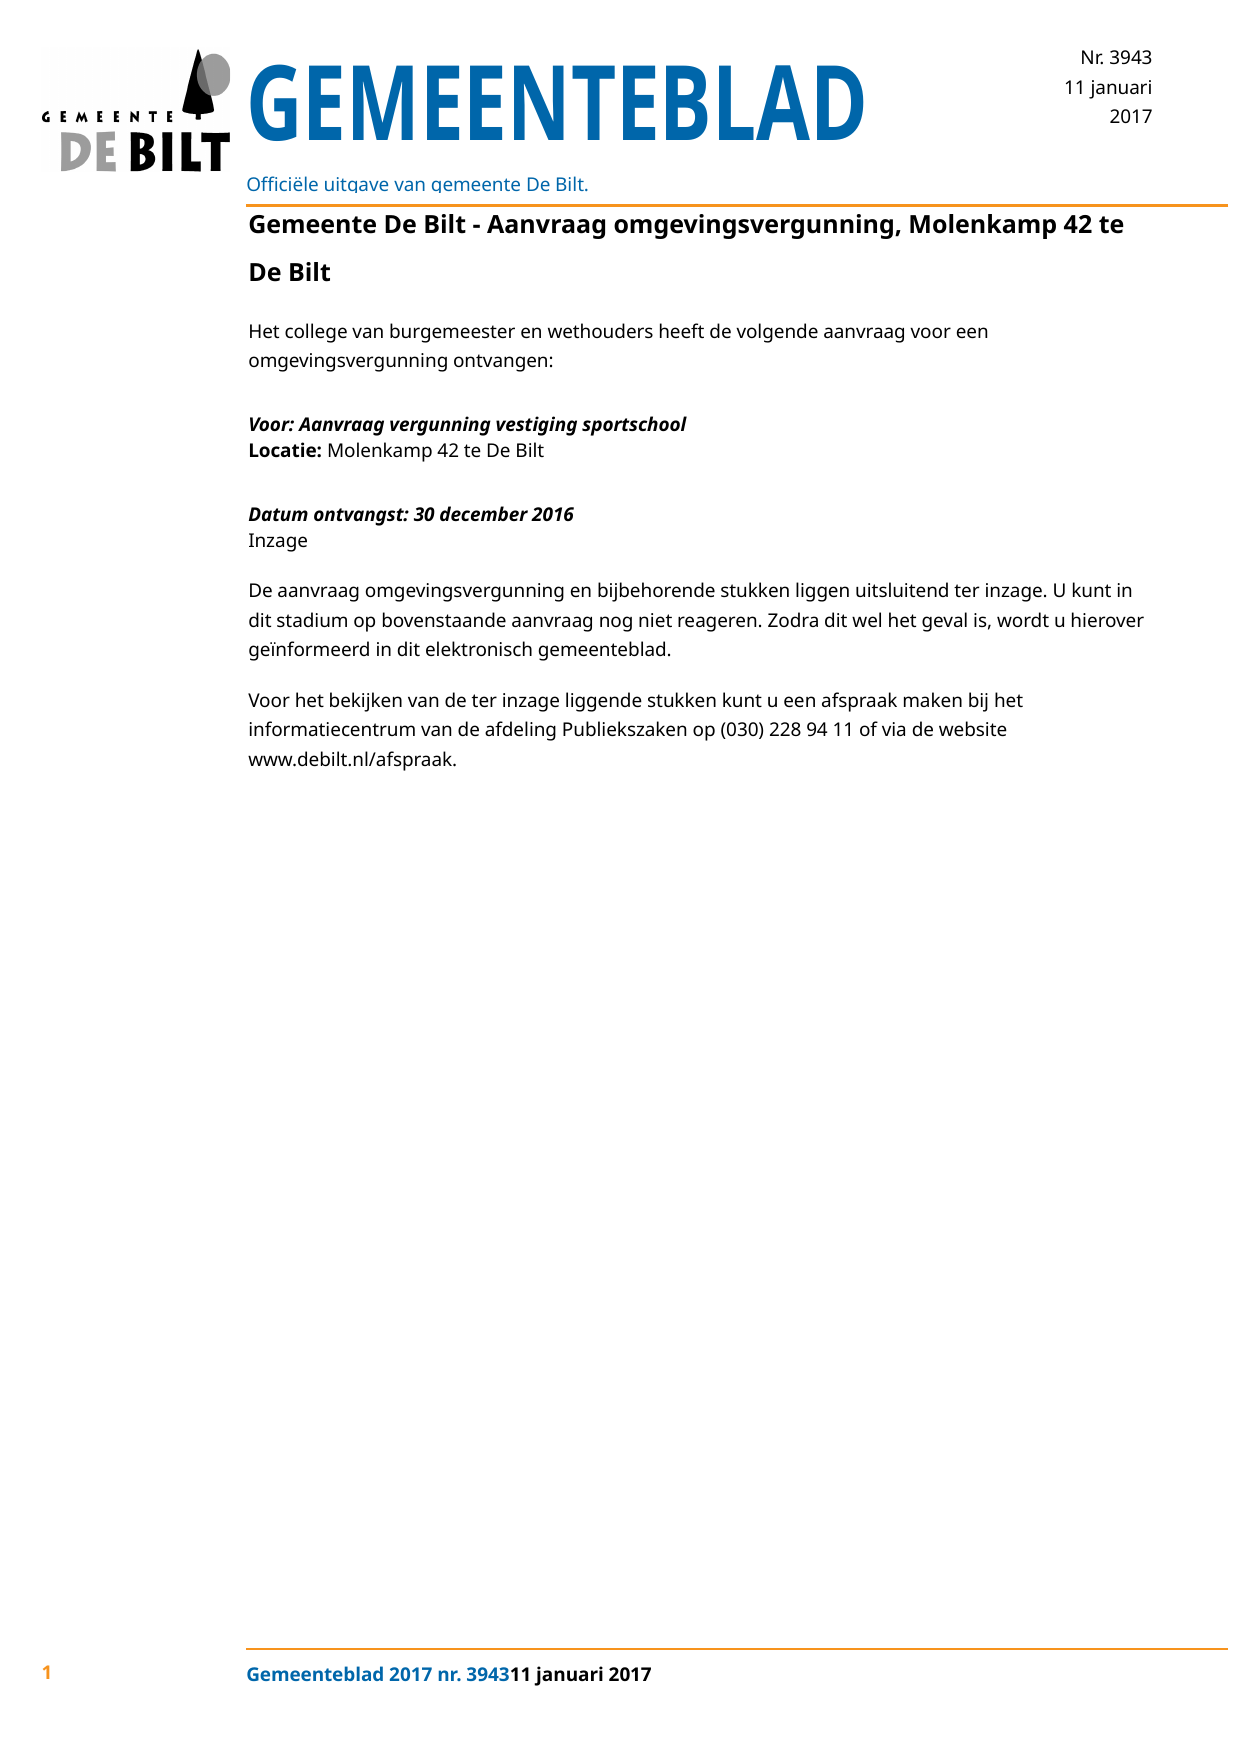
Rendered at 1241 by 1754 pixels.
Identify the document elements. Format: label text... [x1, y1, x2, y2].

text Locatie: Molenkamp 42 te De Bilt [248, 437, 1152, 463]
text Voor het bekijken van de ter inzage liggende stukken kunt u een afspraak maken bij het informatiecentrum van de afdeling Publiekszaken op (030) 228 94 11 of via de website www.debilt.nl/afspraak. [248, 687, 1152, 772]
text Voor: Aanvraag vergunning vestiging sportschool [248, 411, 1152, 437]
text Gemeente De Bilt - Aanvraag omgevingsvergunning, Molenkamp 42 te De Bilt [248, 207, 1152, 288]
text De aanvraag omgevingsvergunning en bijbehorende stukken liggen uitsluitend ter inzage. U kunt in dit stadium op bovenstaande aanvraag nog niet reageren. Zodra dit wel het geval is, wordt u hierover geïnformeerd in dit elektronisch gemeenteblad. [248, 577, 1152, 662]
text Het college van burgemeester en wethouders heeft de volgende aanvraag voor een omgevingsvergunning ontvangen: [248, 318, 1152, 373]
picture [41, 47, 231, 172]
text Datum ontvangst: 30 december 2016 [248, 501, 1152, 527]
text Inzage [248, 527, 1152, 553]
